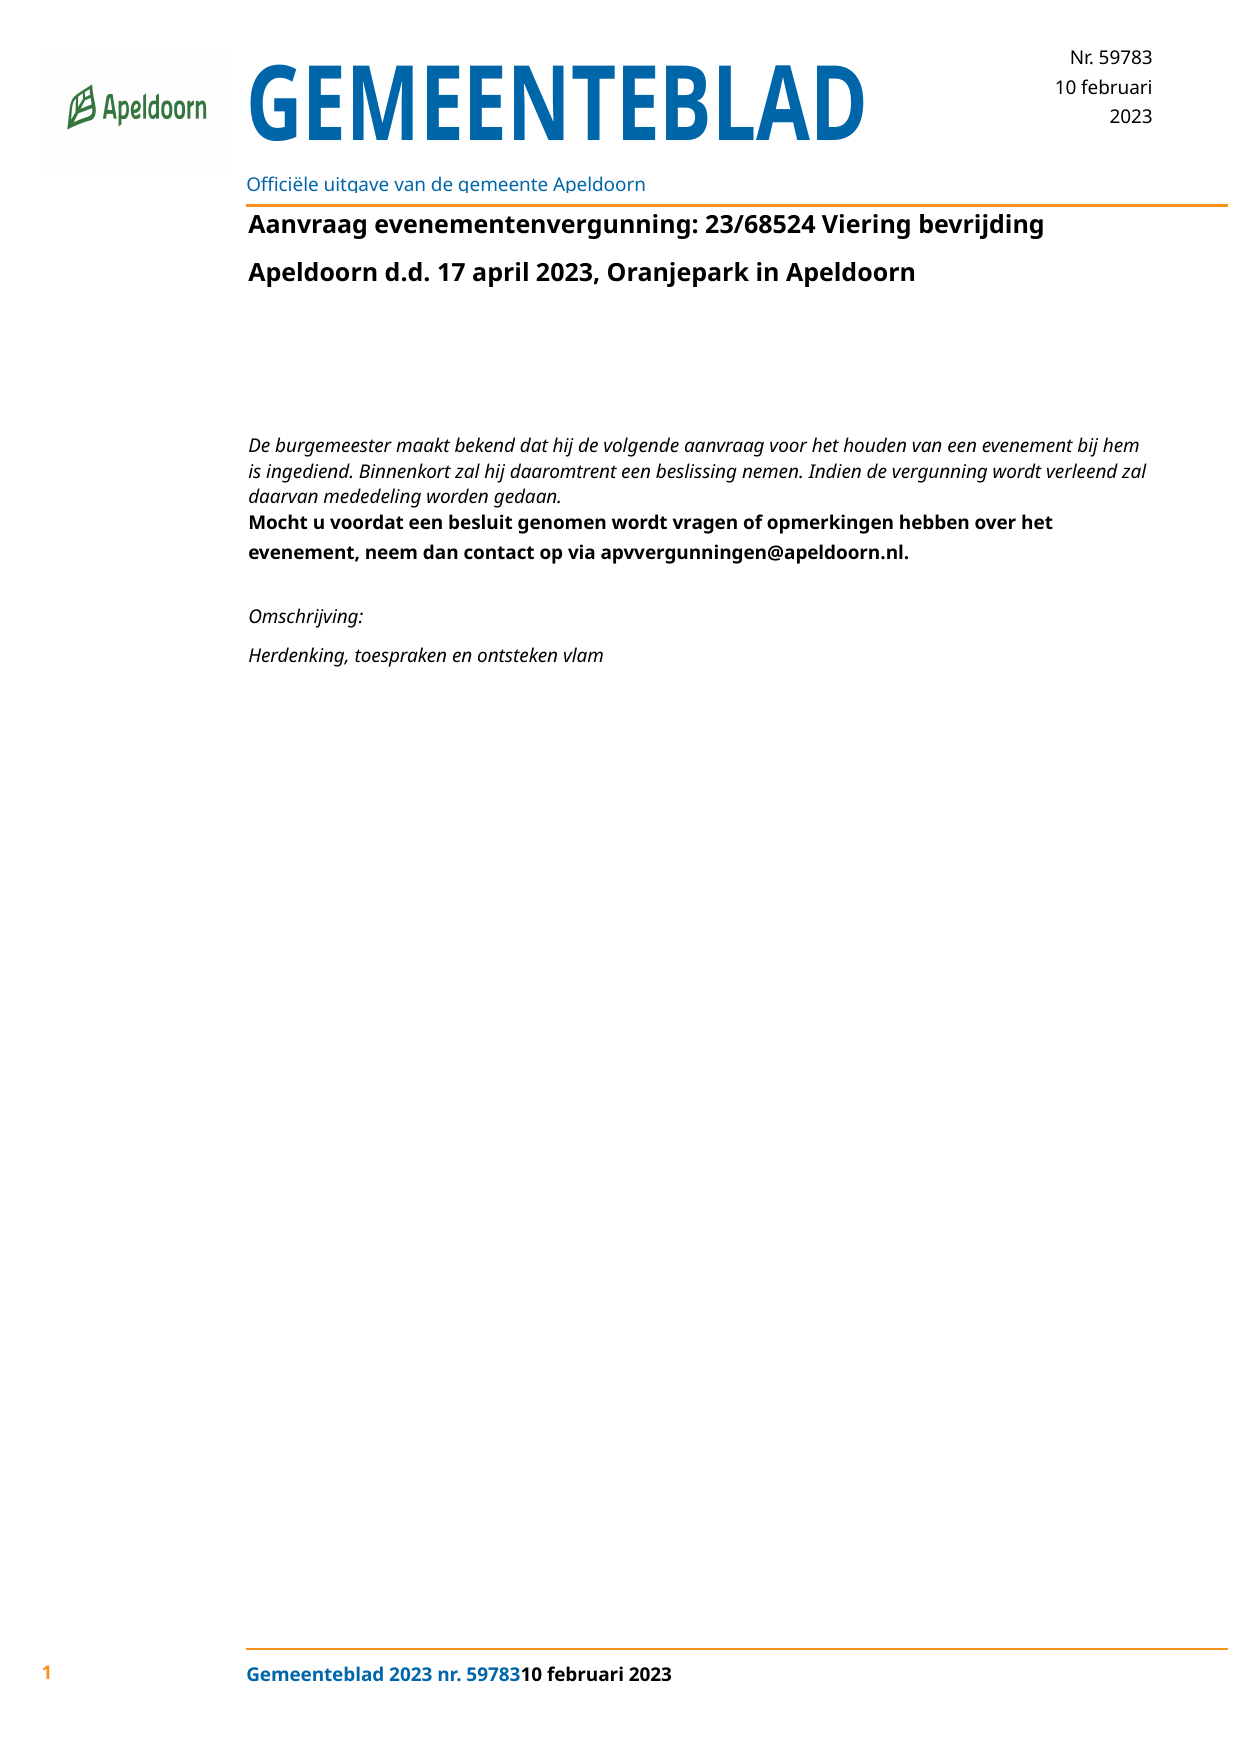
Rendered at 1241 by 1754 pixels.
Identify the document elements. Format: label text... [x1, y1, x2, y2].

text Mocht u voordat een besluit genomen wordt vragen of opmerkingen hebben over het evenement, neem dan contact op via apvvergunningen@apeldoorn.nl. [248, 509, 1152, 565]
text Omschrijving: [248, 603, 1152, 629]
text Herdenking, toespraken en ontsteken vlam [248, 642, 1152, 668]
text De burgemeester maakt bekend dat hij de volgende aanvraag voor het houden van een evenement bij hem is ingediend. Binnenkort zal hij daaromtrent een beslissing nemen. Indien de vergunning wordt verleend zal daarvan mededeling worden gedaan. [248, 432, 1152, 509]
text Aanvraag evenementenvergunning: 23/68524 Viering bevrijding Apeldoorn d.d. 17 april 2023, Oranjepark in Apeldoorn [248, 207, 1152, 288]
picture [41, 47, 231, 172]
